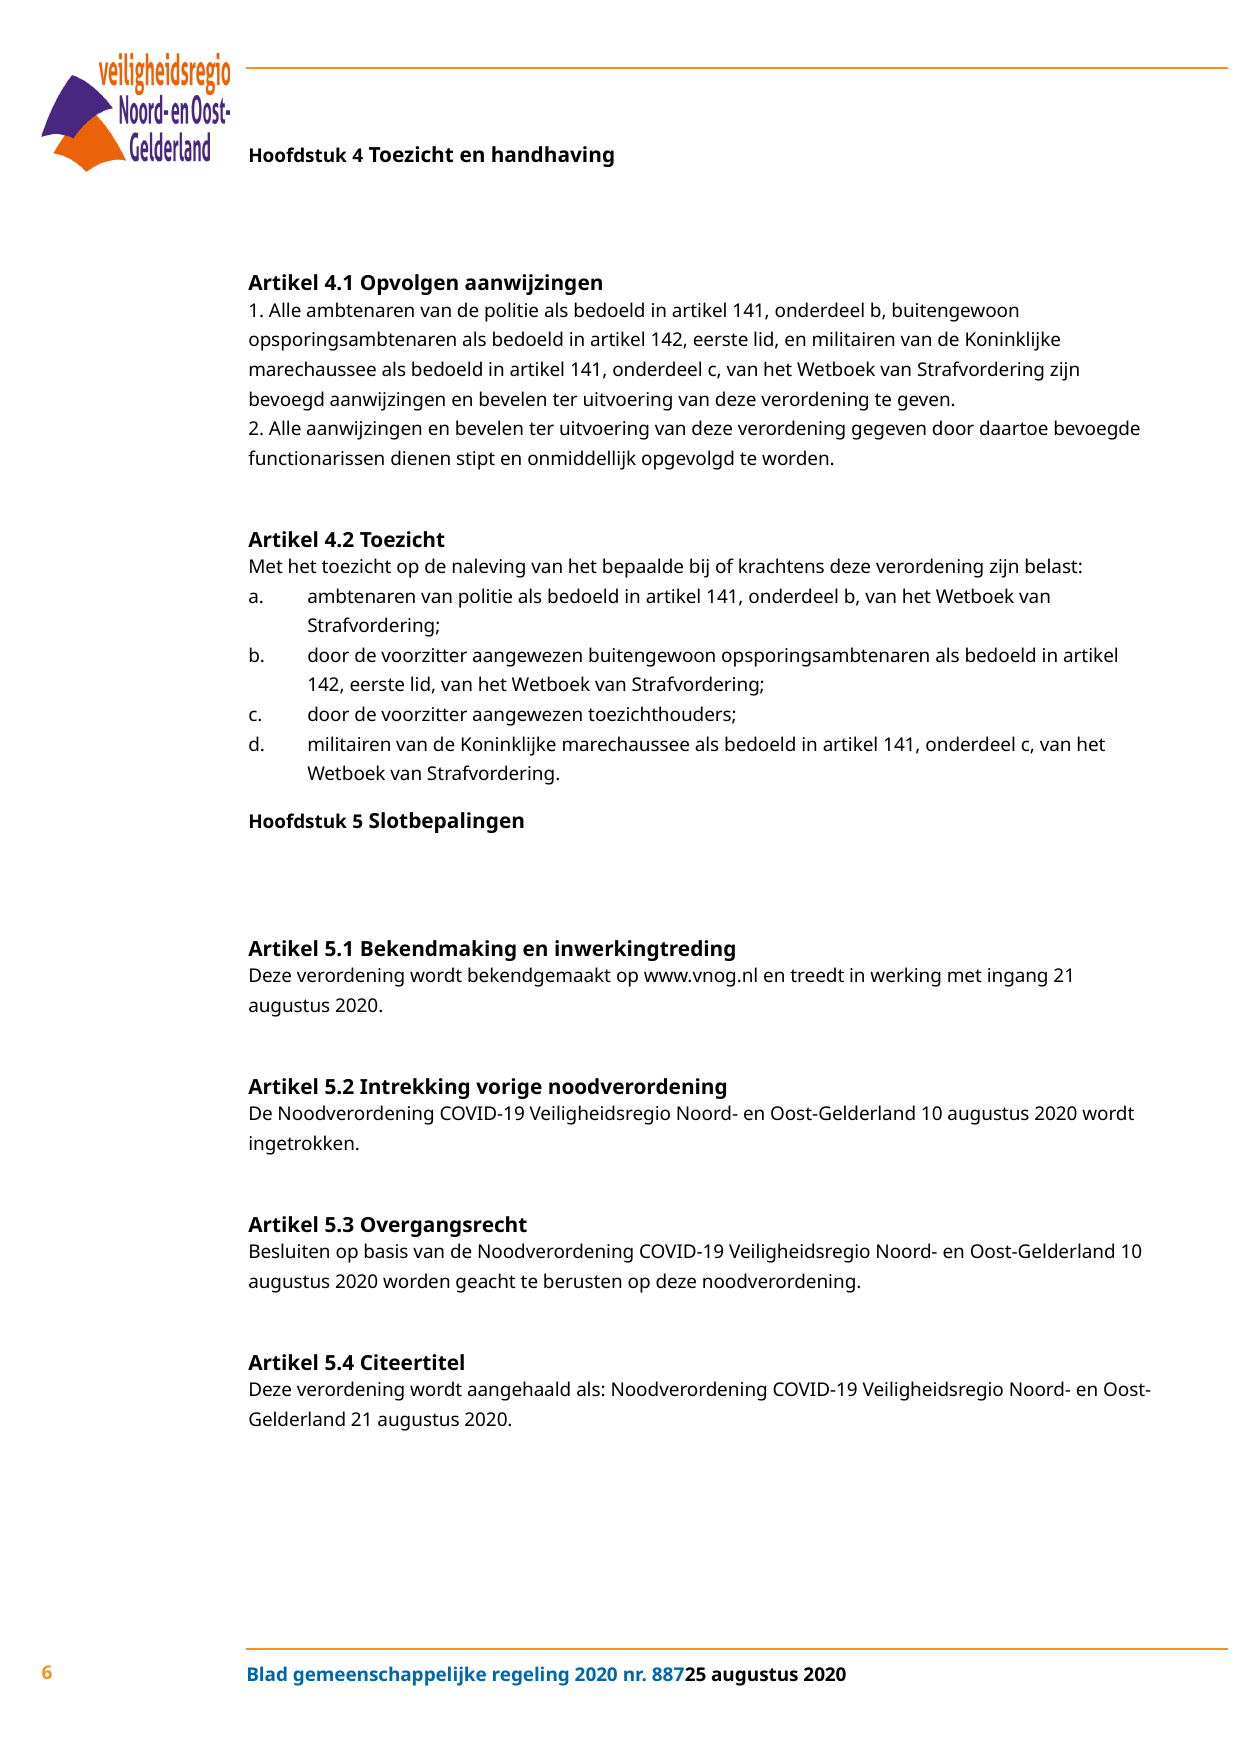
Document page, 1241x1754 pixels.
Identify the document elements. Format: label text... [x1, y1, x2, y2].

text Met het toezicht op de naleving van het bepaalde bij of krachtens deze verordening zijn belast: [248, 553, 1152, 579]
text Artikel 5.1 Bekendmaking en inwerkingtreding [248, 934, 1152, 963]
text Deze verordening wordt bekendgemaakt op www.vnog.nl en treedt in werking met ingang 21 augustus 2020. [248, 963, 1152, 1018]
picture [41, 47, 231, 172]
text 1. Alle ambtenaren van de politie als bedoeld in artikel 141, onderdeel b, buitengewoon opsporingsambtenaren als bedoeld in artikel 142, eerste lid, en militairen van de Koninklijke marechaussee als bedoeld in artikel 141, onderdeel c, van het Wetboek van Strafvordering zijn bevoegd aanwijzingen en bevelen ter uitvoering van deze verordening te geven. [248, 297, 1152, 411]
text 2. Alle aanwijzingen en bevelen ter uitvoering van deze verordening gegeven door daartoe bevoegde functionarissen dienen stipt en onmiddellijk opgevolgd te worden. [248, 415, 1152, 471]
text Hoofdstuk 5 Slotbepalingen [248, 806, 1152, 834]
text Artikel 4.1 Opvolgen aanwijzingen [248, 268, 1152, 297]
text Artikel 5.2 Intrekking vorige noodverordening [248, 1072, 1152, 1101]
text Artikel 5.3 Overgangsrecht [248, 1210, 1152, 1239]
list militairen van de Koninklijke marechaussee als bedoeld in artikel 141, onderdeel c, van het Wetboek van Strafvordering. [248, 731, 1152, 786]
list door de voorzitter aangewezen toezichthouders; [248, 701, 1152, 727]
text De Noodverordening COVID-19 Veiligheidsregio Noord- en Oost-Gelderland 10 augustus 2020 wordt ingetrokken. [248, 1101, 1152, 1156]
text Besluiten op basis van de Noodverordening COVID-19 Veiligheidsregio Noord- en Oost-Gelderland 10 augustus 2020 worden geacht te berusten op deze noodverordening. [248, 1239, 1152, 1294]
list ambtenaren van politie als bedoeld in artikel 141, onderdeel b, van het Wetboek van Strafvordering; [248, 583, 1152, 638]
text Artikel 5.4 Citeertitel [248, 1348, 1152, 1377]
text Deze verordening wordt aangehaald als: Noodverordening COVID-19 Veiligheidsregio Noord- en Oost-Gelderland 21 augustus 2020. [248, 1377, 1152, 1432]
text Hoofdstuk 4 Toezicht en handhaving [248, 140, 1152, 169]
text Artikel 4.2 Toezicht [248, 525, 1152, 553]
list door de voorzitter aangewezen buitengewoon opsporingsambtenaren als bedoeld in artikel 142, eerste lid, van het Wetboek van Strafvordering; [248, 642, 1152, 697]
